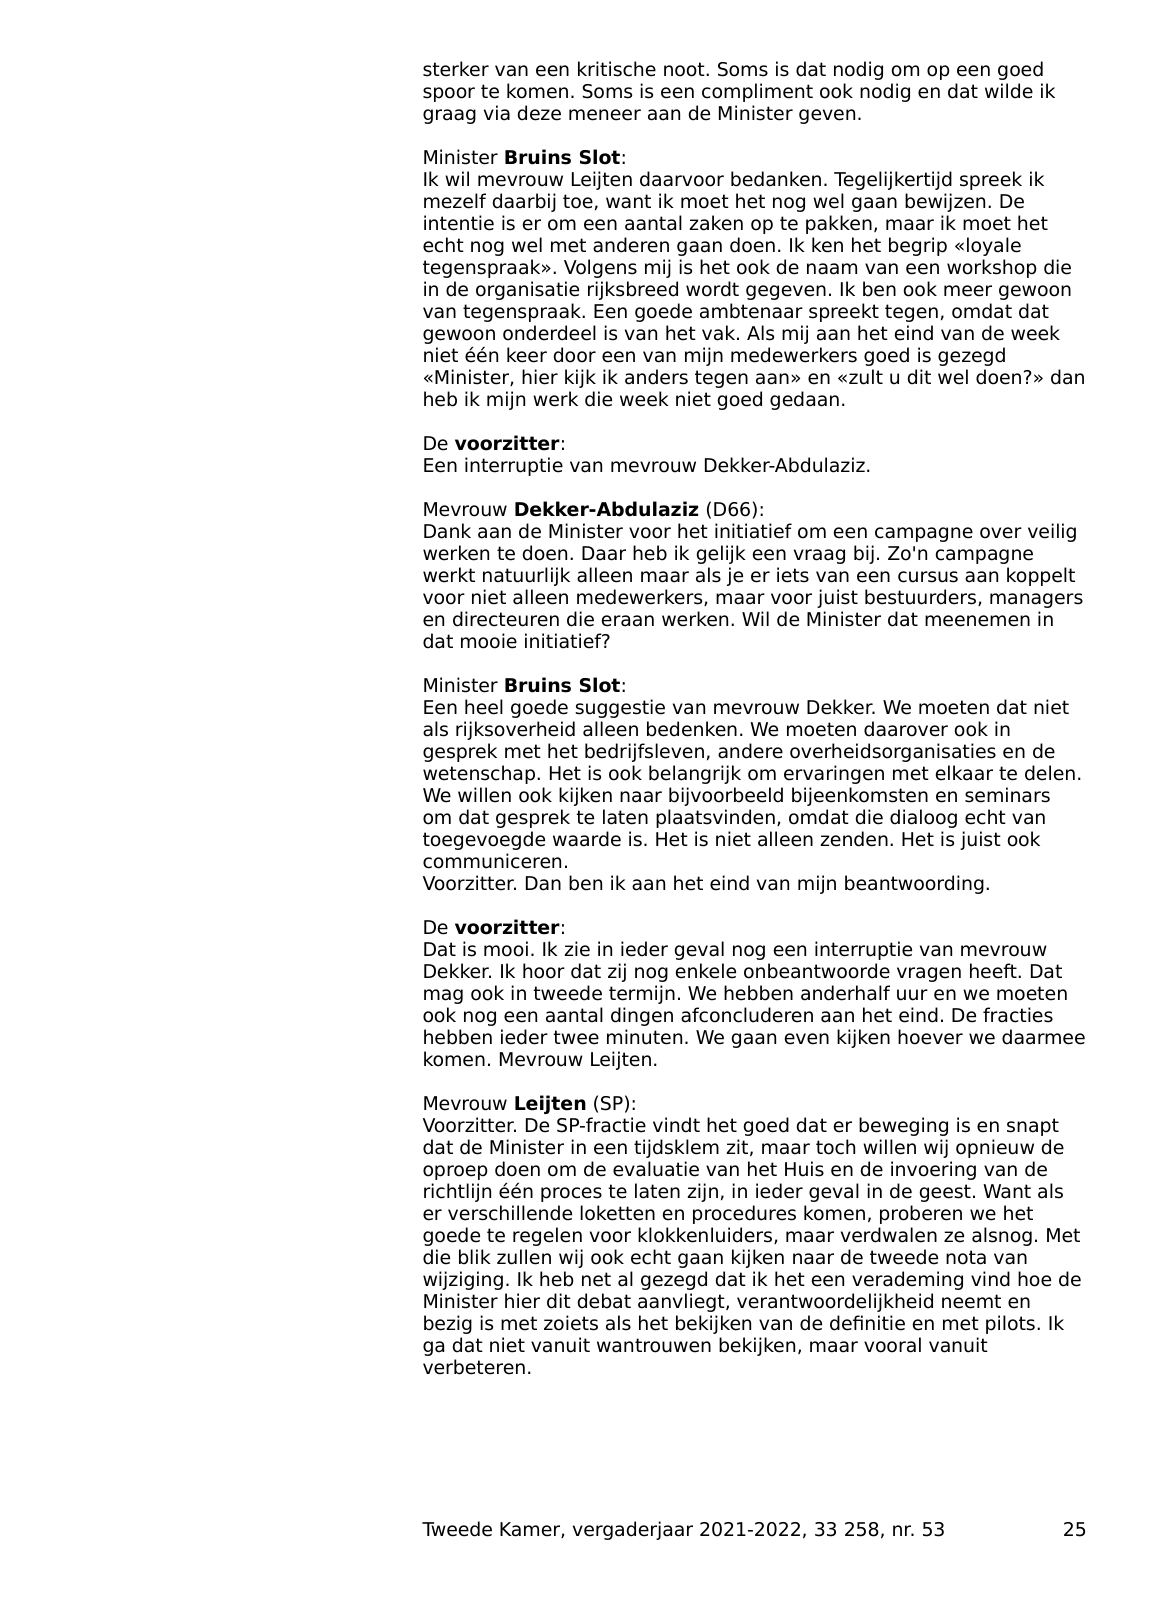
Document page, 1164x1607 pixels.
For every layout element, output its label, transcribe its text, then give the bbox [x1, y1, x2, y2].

text De voorzitter: [422, 433, 1087, 455]
text sterker van een kritische noot. Soms is dat nodig om op een goed spoor te komen. Soms is een compliment ook nodig en dat wilde ik graag via deze meneer aan de Minister geven. [422, 59, 1087, 125]
text Een heel goede suggestie van mevrouw Dekker. We moeten dat niet als rijksoverheid alleen bedenken. We moeten daarover ook in gesprek met het bedrijfsleven, andere overheidsorganisaties en de wetenschap. Het is ook belangrijk om ervaringen met elkaar te delen. We willen ook kijken naar bijvoorbeeld bijeenkomsten en seminars om dat gesprek te laten plaatsvinden, omdat die dialoog echt van toegevoegde waarde is. Het is niet alleen zenden. Het is juist ook communiceren. [422, 697, 1087, 873]
text Dat is mooi. Ik zie in ieder geval nog een interruptie van mevrouw Dekker. Ik hoor dat zij nog enkele onbeantwoorde vragen heeft. Dat mag ook in tweede termijn. We hebben anderhalf uur en we moeten ook nog een aantal dingen afconcluderen aan het eind. De fracties hebben ieder twee minuten. We gaan even kijken hoever we daarmee komen. Mevrouw Leijten. [422, 939, 1087, 1071]
text Minister Bruins Slot: [422, 675, 1087, 697]
text Voorzitter. De SP-fractie vindt het goed dat er beweging is en snapt dat de Minister in een tijdsklem zit, maar toch willen wij opnieuw de oproep doen om de evaluatie van het Huis en de invoering van de richtlijn één proces te laten zijn, in ieder geval in de geest. Want als er verschillende loketten en procedures komen, proberen we het goede te regelen voor klokkenluiders, maar verdwalen ze alsnog. Met die blik zullen wij ook echt gaan kijken naar de tweede nota van wijziging. Ik heb net al gezegd dat ik het een verademing vind hoe de Minister hier dit debat aanvliegt, verantwoordelijkheid neemt en bezig is met zoiets als het bekijken van de definitie en met pilots. Ik ga dat niet vanuit wantrouwen bekijken, maar vooral vanuit verbeteren. [422, 1115, 1087, 1379]
text Voorzitter. Dan ben ik aan het eind van mijn beantwoording. [422, 873, 1087, 895]
text Ik wil mevrouw Leijten daarvoor bedanken. Tegelijkertijd spreek ik mezelf daarbij toe, want ik moet het nog wel gaan bewijzen. De intentie is er om een aantal zaken op te pakken, maar ik moet het echt nog wel met anderen gaan doen. Ik ken het begrip «loyale tegenspraak». Volgens mij is het ook de naam van een workshop die in de organisatie rijksbreed wordt gegeven. Ik ben ook meer gewoon van tegenspraak. Een goede ambtenaar spreekt tegen, omdat dat gewoon onderdeel is van het vak. Als mij aan het eind van de week niet één keer door een van mijn medewerkers goed is gezegd «Minister, hier kijk ik anders tegen aan» en «zult u dit wel doen?» dan heb ik mijn werk die week niet goed gedaan. [422, 169, 1087, 411]
text Mevrouw Dekker-Abdulaziz (D66): [422, 499, 1087, 521]
text De voorzitter: [422, 917, 1087, 939]
text Minister Bruins Slot: [422, 147, 1087, 169]
text Mevrouw Leijten (SP): [422, 1093, 1087, 1115]
text Dank aan de Minister voor het initiatief om een campagne over veilig werken te doen. Daar heb ik gelijk een vraag bij. Zo'n campagne werkt natuurlijk alleen maar als je er iets van een cursus aan koppelt voor niet alleen medewerkers, maar voor juist bestuurders, managers en directeuren die eraan werken. Wil de Minister dat meenemen in dat mooie initiatief? [422, 521, 1087, 653]
text Een interruptie van mevrouw Dekker-Abdulaziz. [422, 455, 1087, 477]
